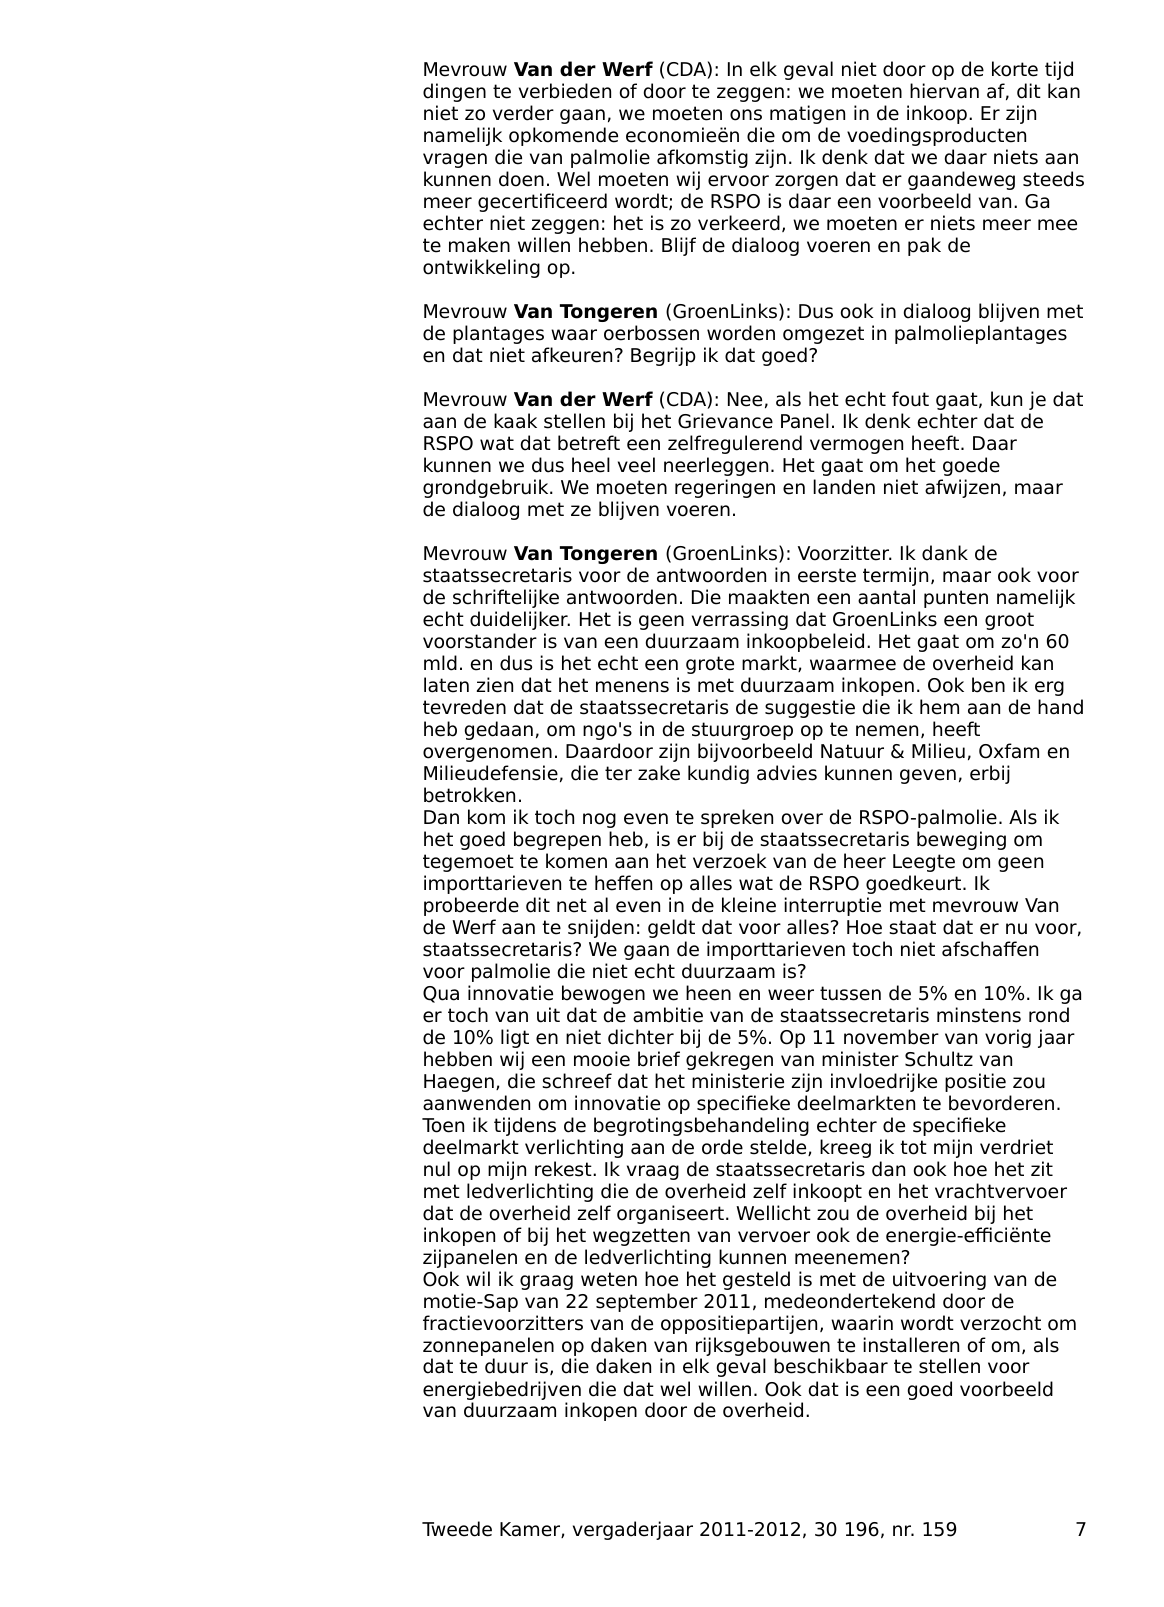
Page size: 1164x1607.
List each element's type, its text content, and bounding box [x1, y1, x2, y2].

text Ook wil ik graag weten hoe het gesteld is met de uitvoering van de motie-Sap van 22 september 2011, medeondertekend door de fractievoorzitters van de oppositiepartijen, waarin wordt verzocht om zonnepanelen op daken van rijksgebouwen te installeren of om, als dat te duur is, die daken in elk geval beschikbaar te stellen voor energiebedrijven die dat wel willen. Ook dat is een goed voorbeeld van duurzaam inkopen door de overheid. [422, 1268, 1087, 1422]
text Mevrouw Van der Werf (CDA): Nee, als het echt fout gaat, kun je dat aan de kaak stellen bij het Grievance Panel. Ik denk echter dat de RSPO wat dat betreft een zelfregulerend vermogen heeft. Daar kunnen we dus heel veel neerleggen. Het gaat om het goede grondgebruik. We moeten regeringen en landen niet afwijzen, maar de dialoog met ze blijven voeren. [422, 389, 1087, 521]
text Mevrouw Van Tongeren (GroenLinks): Dus ook in dialoog blijven met de plantages waar oerbossen worden omgezet in palmolieplantages en dat niet afkeuren? Begrijp ik dat goed? [422, 301, 1087, 367]
text Qua innovatie bewogen we heen en weer tussen de 5% en 10%. Ik ga er toch van uit dat de ambitie van de staatssecretaris minstens rond de 10% ligt en niet dichter bij de 5%. Op 11 november van vorig jaar hebben wij een mooie brief gekregen van minister Schultz van Haegen, die schreef dat het ministerie zijn invloedrijke positie zou aanwenden om innovatie op specifieke deelmarkten te bevorderen. Toen ik tijdens de begrotingsbehandeling echter de specifieke deelmarkt verlichting aan de orde stelde, kreeg ik tot mijn verdriet nul op mijn rekest. Ik vraag de staatssecretaris dan ook hoe het zit met ledverlichting die de overheid zelf inkoopt en het vrachtvervoer dat de overheid zelf organiseert. Wellicht zou de overheid bij het inkopen of bij het wegzetten van vervoer ook de energie-efficiënte zijpanelen en de ledverlichting kunnen meenemen? [422, 983, 1087, 1268]
text Mevrouw Van der Werf (CDA): In elk geval niet door op de korte tijd dingen te verbieden of door te zeggen: we moeten hiervan af, dit kan niet zo verder gaan, we moeten ons matigen in de inkoop. Er zijn namelijk opkomende economieën die om de voedingsproducten vragen die van palmolie afkomstig zijn. Ik denk dat we daar niets aan kunnen doen. Wel moeten wij ervoor zorgen dat er gaandeweg steeds meer gecertificeerd wordt; de RSPO is daar een voorbeeld van. Ga echter niet zeggen: het is zo verkeerd, we moeten er niets meer mee te maken willen hebben. Blijf de dialoog voeren en pak de ontwikkeling op. [422, 59, 1087, 279]
text Mevrouw Van Tongeren (GroenLinks): Voorzitter. Ik dank de staatssecretaris voor de antwoorden in eerste termijn, maar ook voor de schriftelijke antwoorden. Die maakten een aantal punten namelijk echt duidelijker. Het is geen verrassing dat GroenLinks een groot voorstander is van een duurzaam inkoopbeleid. Het gaat om zo'n 60 mld. en dus is het echt een grote markt, waarmee de overheid kan laten zien dat het menens is met duurzaam inkopen. Ook ben ik erg tevreden dat de staatssecretaris de suggestie die ik hem aan de hand heb gedaan, om ngo's in de stuurgroep op te nemen, heeft overgenomen. Daardoor zijn bijvoorbeeld Natuur & Milieu, Oxfam en Milieudefensie, die ter zake kundig advies kunnen geven, erbij betrokken. [422, 543, 1087, 807]
text Dan kom ik toch nog even te spreken over de RSPO-palmolie. Als ik het goed begrepen heb, is er bij de staatssecretaris beweging om tegemoet te komen aan het verzoek van de heer Leegte om geen importtarieven te heffen op alles wat de RSPO goedkeurt. Ik probeerde dit net al even in de kleine interruptie met mevrouw Van de Werf aan te snijden: geldt dat voor alles? Hoe staat dat er nu voor, staatssecretaris? We gaan de importtarieven toch niet afschaffen voor palmolie die niet echt duurzaam is? [422, 807, 1087, 983]
